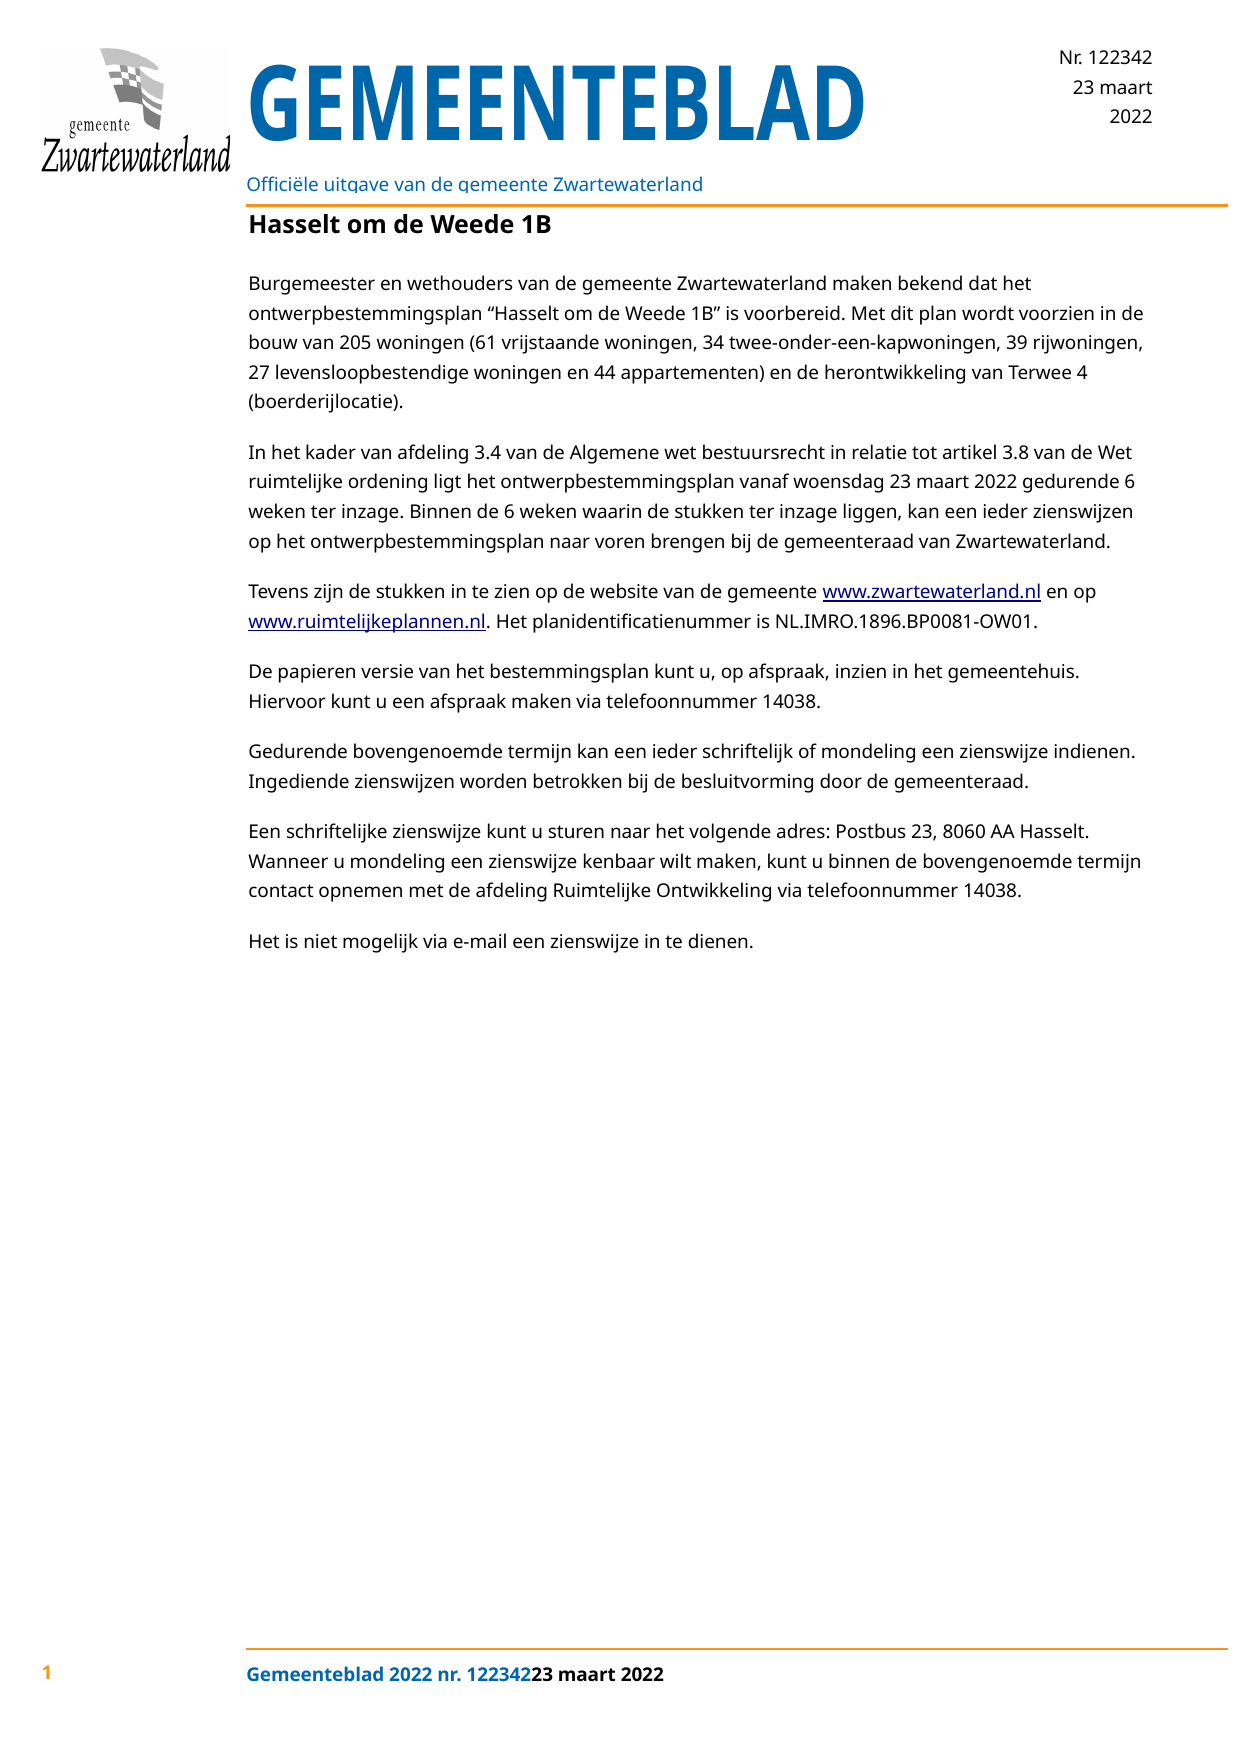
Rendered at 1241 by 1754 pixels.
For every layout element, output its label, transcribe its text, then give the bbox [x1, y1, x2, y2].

text Een schriftelijke zienswijze kunt u sturen naar het volgende adres: Postbus 23, 8060 AA Hasselt. Wanneer u mondeling een zienswijze kenbaar wilt maken, kunt u binnen de bovengenoemde termijn contact opnemen met de afdeling Ruimtelijke Ontwikkeling via telefoonnummer 14038. [248, 818, 1152, 903]
text De papieren versie van het bestemmingsplan kunt u, op afspraak, inzien in het gemeentehuis. Hiervoor kunt u een afspraak maken via telefoonnummer 14038. [248, 658, 1152, 713]
text In het kader van afdeling 3.4 van de Algemene wet bestuursrecht in relatie tot artikel 3.8 van de Wet ruimtelijke ordening ligt het ontwerpbestemmingsplan vanaf woensdag 23 maart 2022 gedurende 6 weken ter inzage. Binnen de 6 weken waarin de stukken ter inzage liggen, kan een ieder zienswijzen op het ontwerpbestemmingsplan naar voren brengen bij de gemeenteraad van Zwartewaterland. [248, 439, 1152, 553]
text Het is niet mogelijk via e-mail een zienswijze in te dienen. [248, 928, 1152, 953]
text Hasselt om de Weede 1B [248, 207, 1152, 241]
text Gedurende bovengenoemde termijn kan een ieder schriftelijk of mondeling een zienswijze indienen. Ingediende zienswijzen worden betrokken bij de besluitvorming door de gemeenteraad. [248, 738, 1152, 793]
picture [41, 47, 231, 172]
text Burgemeester en wethouders van de gemeente Zwartewaterland maken bekend dat het ontwerpbestemmingsplan “Hasselt om de Weede 1B” is voorbereid. Met dit plan wordt voorzien in de bouw van 205 woningen (61 vrijstaande woningen, 34 twee-onder-een-kapwoningen, 39 rijwoningen, 27 levensloopbestendige woningen en 44 appartementen) en de herontwikkeling van Terwee 4 (boerderijlocatie). [248, 270, 1152, 414]
text Tevens zijn de stukken in te zien op de website van de gemeente www.zwartewaterland.nl en op www.ruimtelijkeplannen.nl. Het planidentificatienummer is NL.IMRO.1896.BP0081-OW01. [248, 578, 1152, 633]
